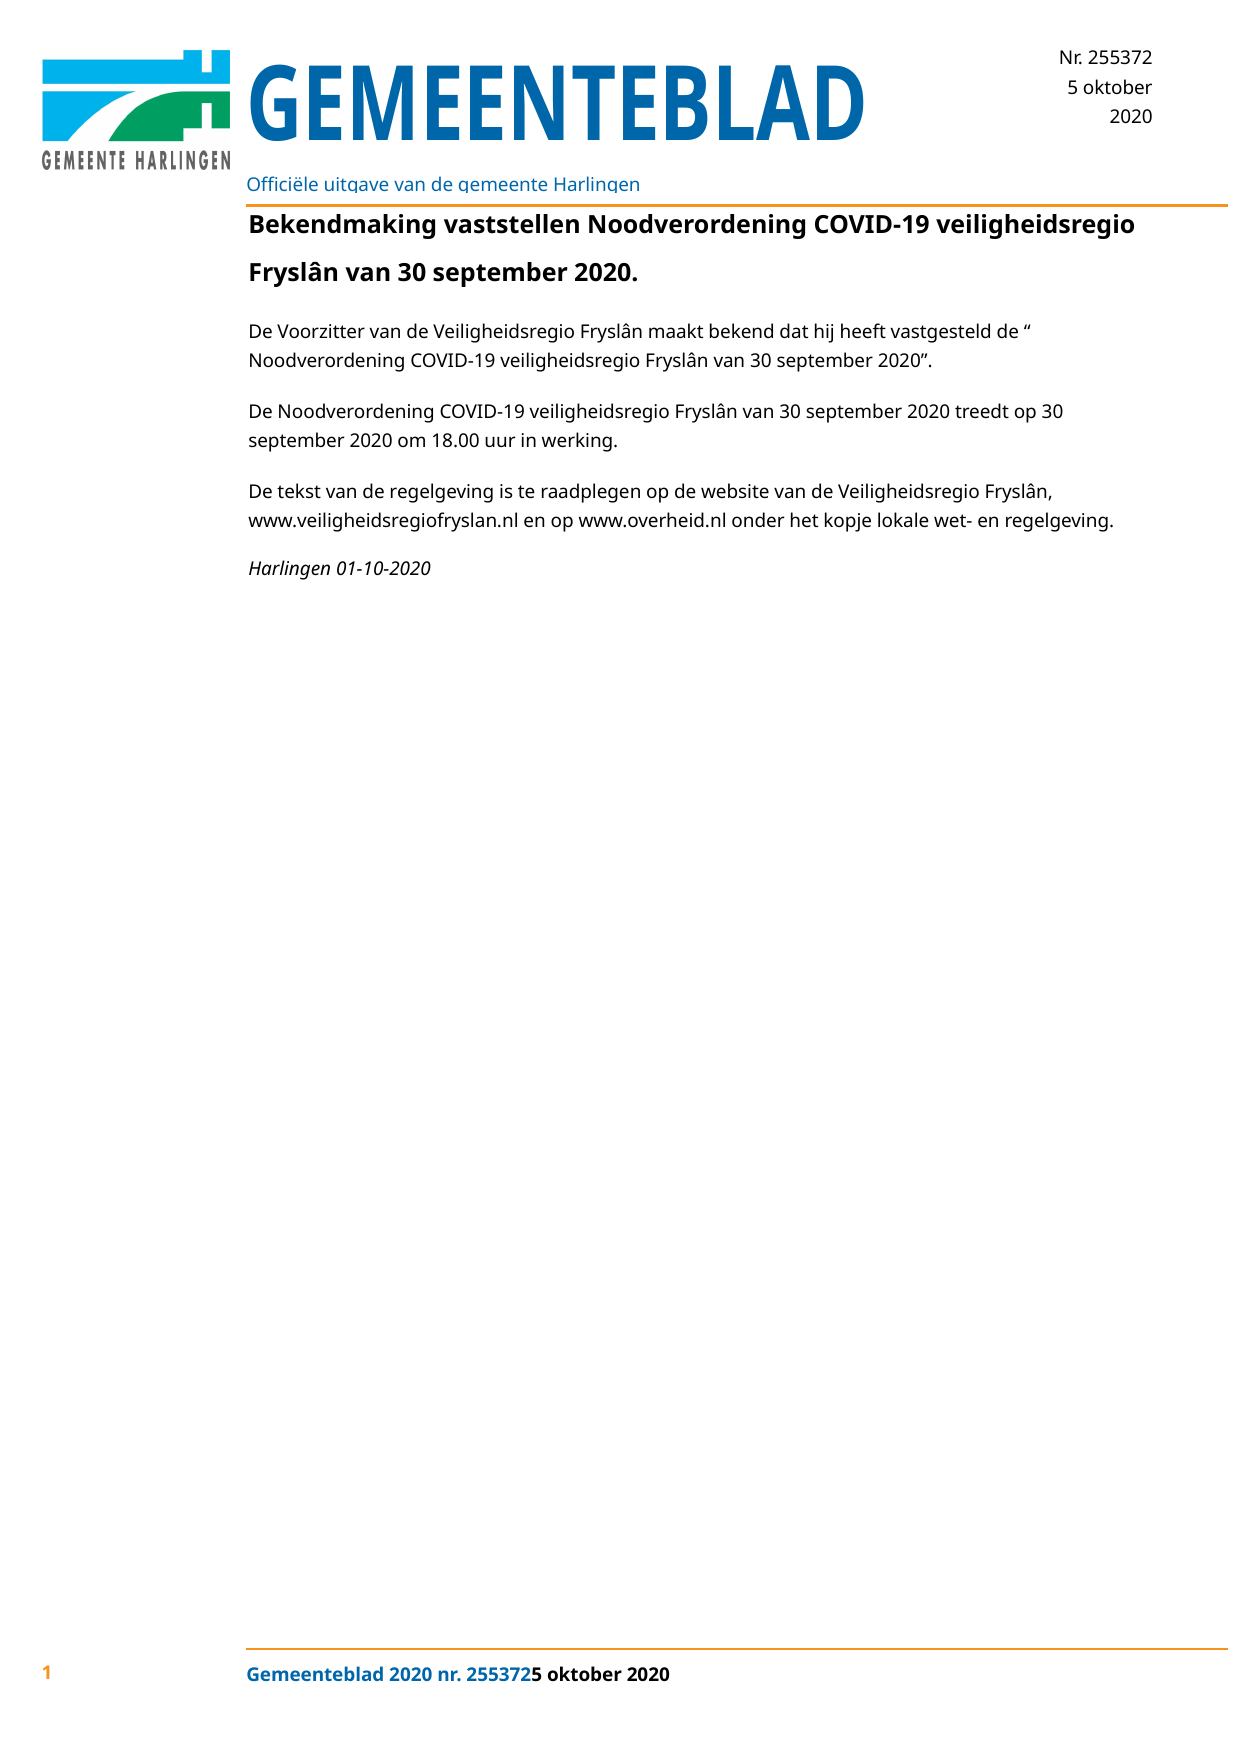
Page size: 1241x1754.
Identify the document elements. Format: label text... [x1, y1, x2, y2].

text De Voorzitter van de Veiligheidsregio Fryslân maakt bekend dat hij heeft vastgesteld de “ Noodverordening COVID-19 veiligheidsregio Fryslân van 30 september 2020”. [248, 318, 1152, 373]
text Bekendmaking vaststellen Noodverordening COVID-19 veiligheidsregio Fryslân van 30 september 2020. [248, 207, 1152, 288]
text De Noodverordening COVID-19 veiligheidsregio Fryslân van 30 september 2020 treedt op 30 september 2020 om 18.00 uur in werking. [248, 398, 1152, 453]
text De tekst van de regelgeving is te raadplegen op de website van de Veiligheidsregio Fryslân, www.veiligheidsregiofryslan.nl en op www.overheid.nl onder het kopje lokale wet- en regelgeving. [248, 478, 1152, 533]
picture [41, 47, 231, 172]
text Harlingen 01-10-2020 [248, 555, 1152, 581]
